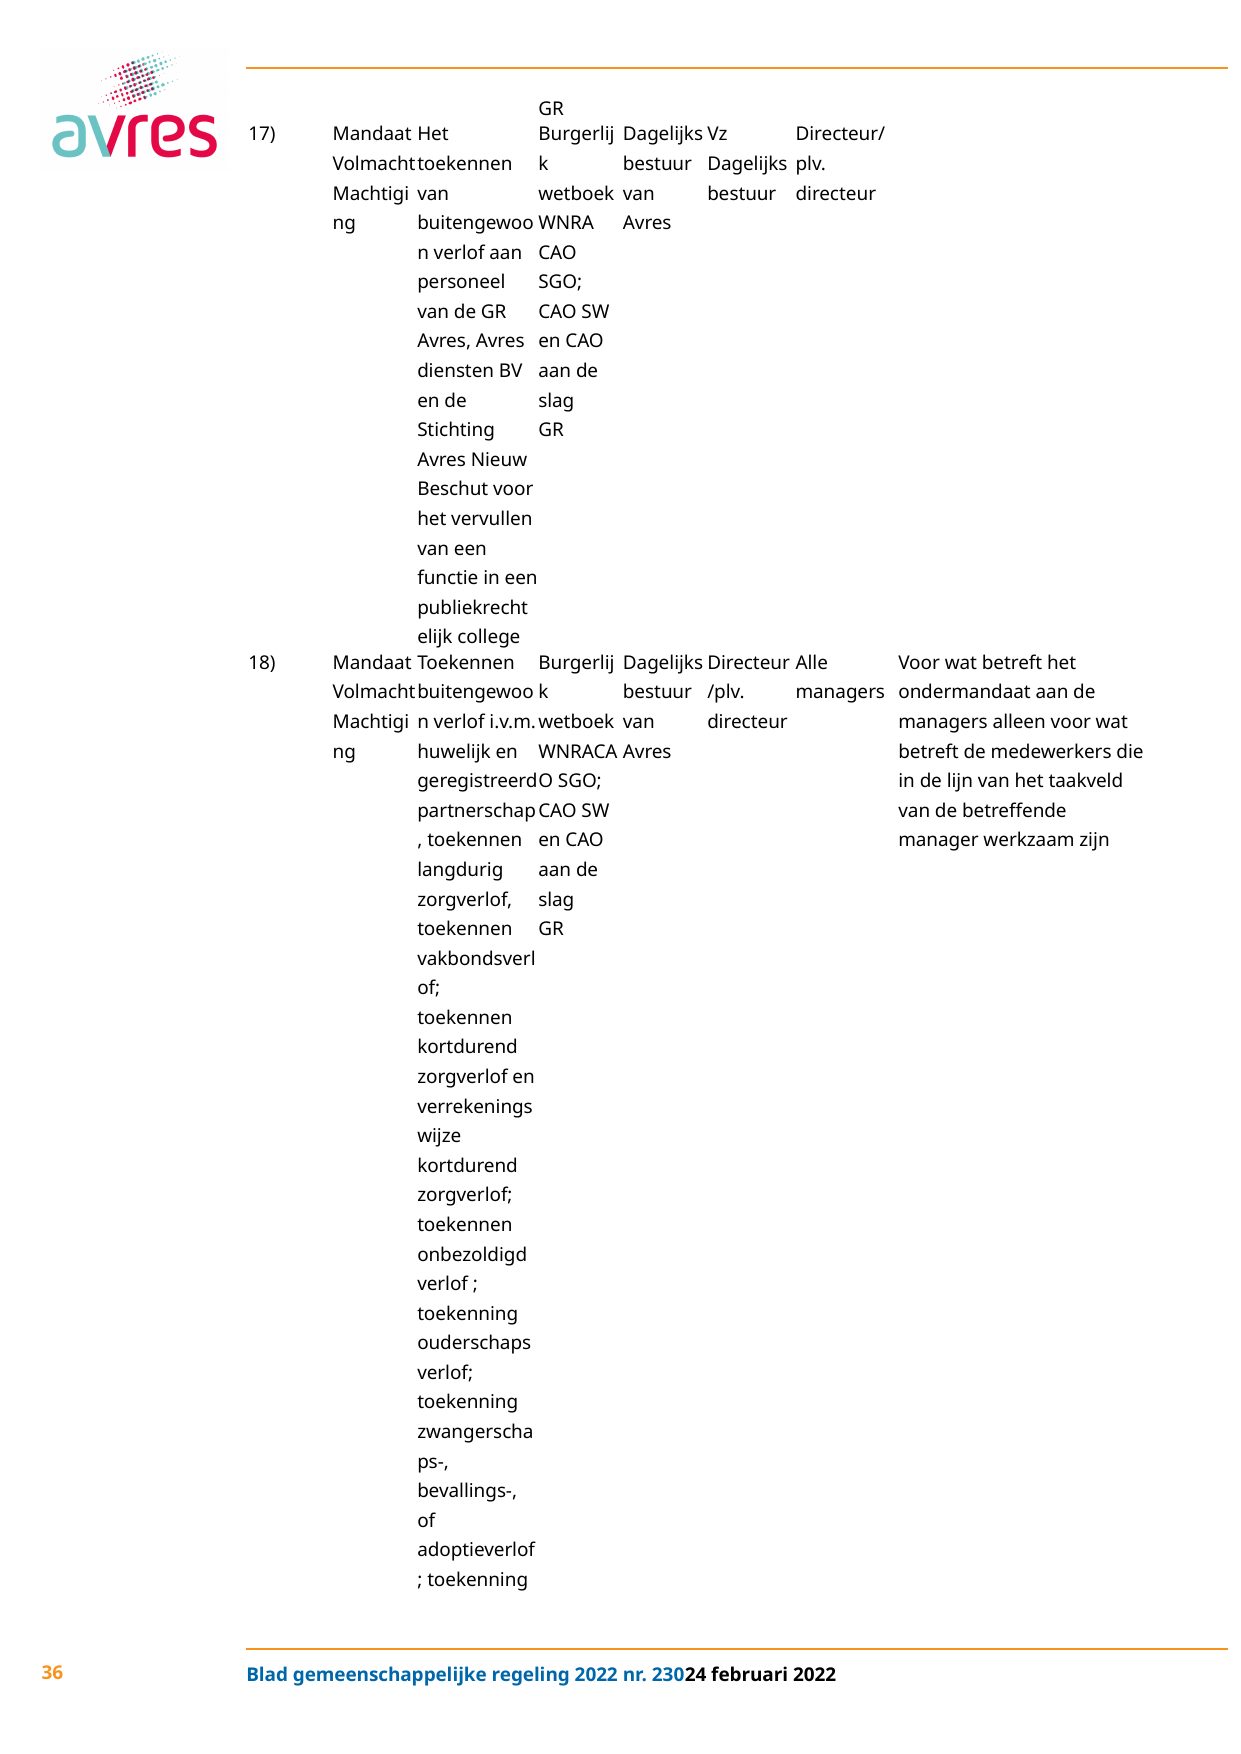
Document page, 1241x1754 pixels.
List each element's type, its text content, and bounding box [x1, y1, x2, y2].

table_cell Directeur/plv. directeur [707, 649, 795, 1592]
table_cell Het toekennen van buitengewoon verlof aan personeel van de GR Avres, Avres diensten BV en de Stichting Avres Nieuw Beschut voor het vervullen van een functie in een publiekrechtelijk college [417, 121, 538, 649]
table_cell Dagelijks bestuur van Avres [623, 121, 707, 649]
table_cell [898, 95, 1152, 121]
table_cell Toekennen buitengewoon verlof i.v.m. huwelijk en geregistreerd partnerschap, toekennen langdurig zorgverlof, toekennen vakbondsverlof; toekennen kortdurend zorgverlof en verrekeningswijze kortdurend zorgverlof; toekennen onbezoldigd verlof ; toekenning ouderschapsverlof; toekenning zwangerschaps-, bevallings-, of adoptieverlof; toekenning [417, 649, 538, 1592]
table_cell Mandaat Volmacht Machtiging [333, 649, 417, 1592]
table_cell Burgerlijk wetboek WNRA CAO SGO; CAO SW en CAO aan de slag GR [538, 121, 623, 649]
table_cell GR [538, 95, 623, 121]
table_cell Burgerlijk wetboek WNRACAO SGO; CAO SW en CAO aan de slag GR [538, 649, 623, 1592]
table_cell Alle managers [795, 649, 898, 1592]
table_cell Voor wat betreft het ondermandaat aan de managers alleen voor wat betreft de medewerkers die in de lijn van het taakveld van de betreffende manager werkzaam zijn [898, 649, 1152, 1592]
table_cell 18) [248, 649, 332, 1592]
table_cell Vz Dagelijks bestuur [707, 121, 795, 649]
table_cell Dagelijks bestuur van Avres [623, 649, 707, 1592]
table_cell [623, 95, 707, 121]
picture [41, 47, 231, 172]
table_cell [898, 121, 1152, 649]
table_cell [333, 95, 417, 121]
table_cell 17) [248, 121, 332, 649]
table_cell [707, 95, 795, 121]
table_cell [795, 95, 898, 121]
table_cell Directeur/plv. directeur [795, 121, 898, 649]
table_cell [417, 95, 538, 121]
table_cell [248, 95, 332, 121]
table_cell Mandaat Volmacht Machtiging [333, 121, 417, 649]
